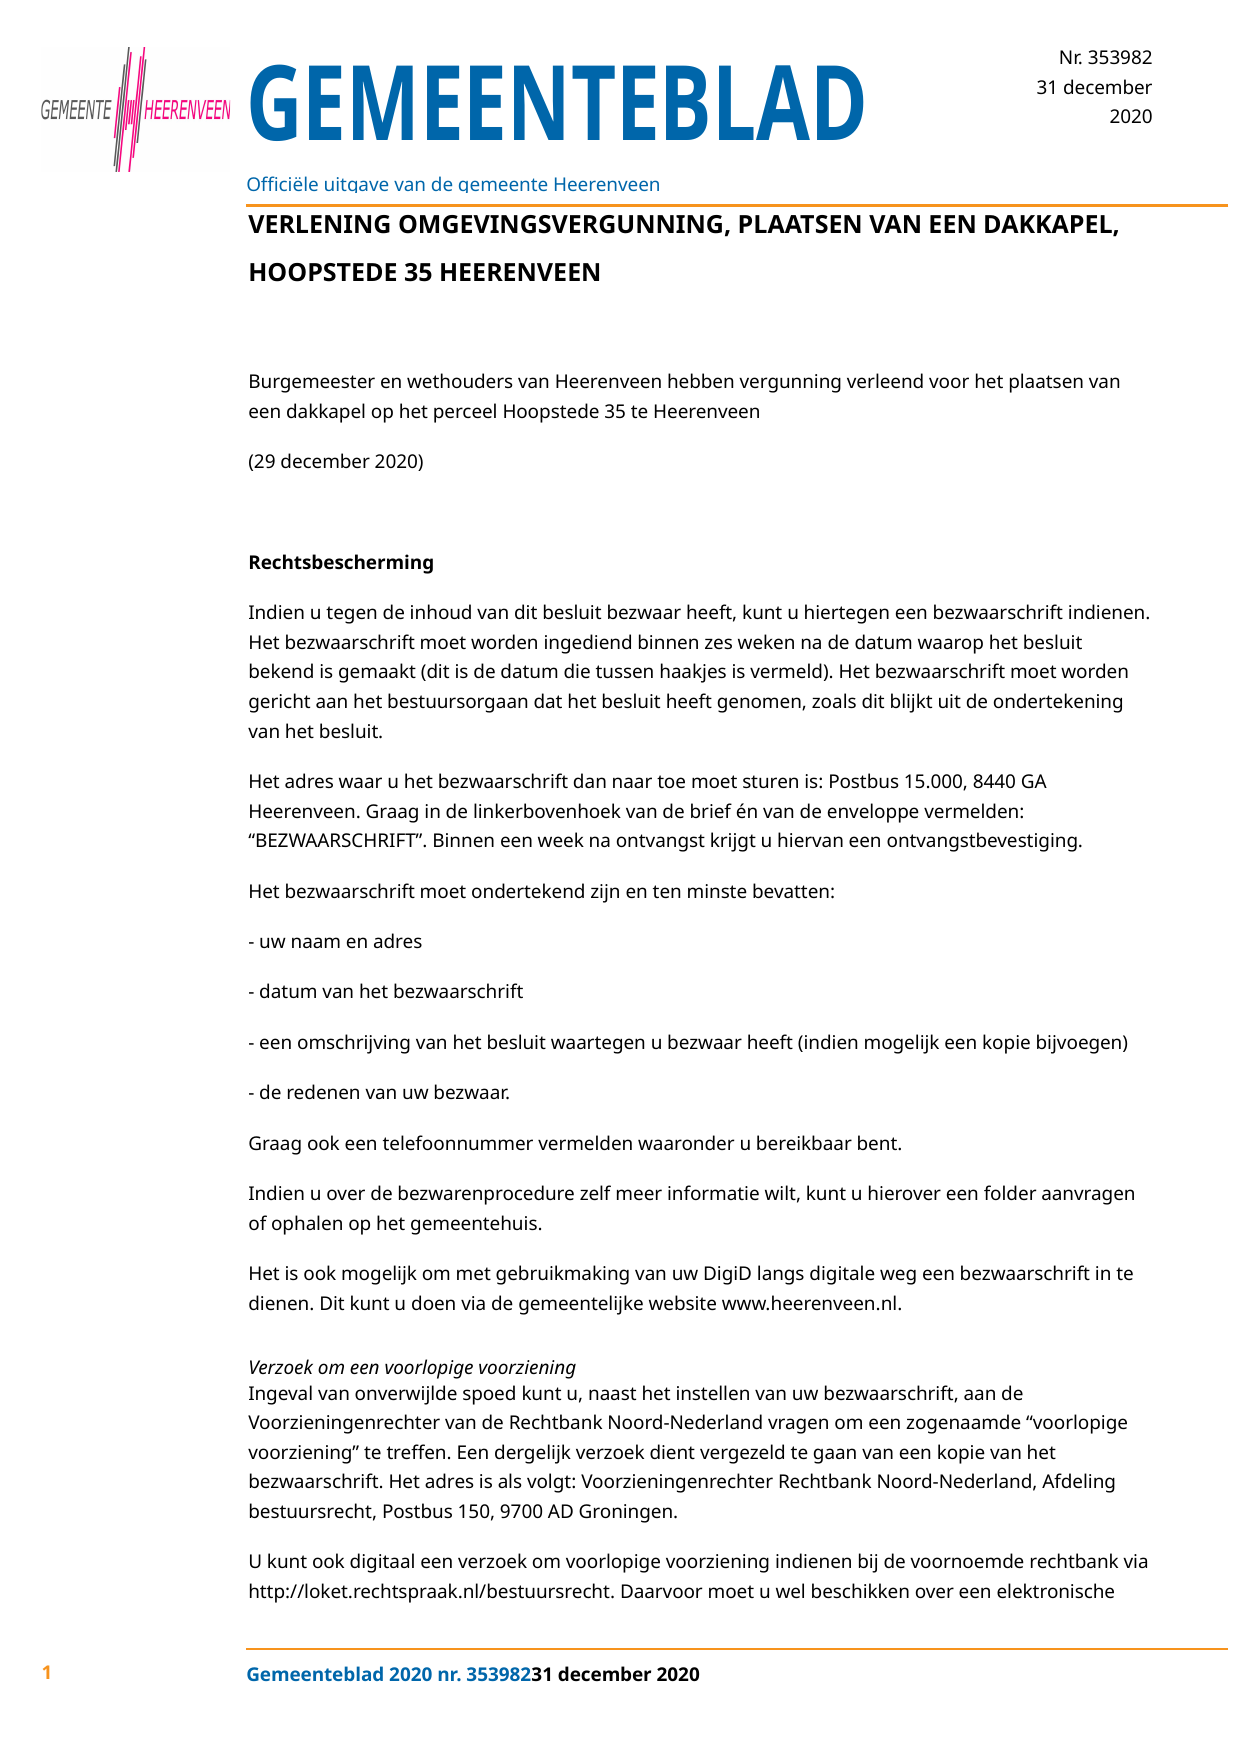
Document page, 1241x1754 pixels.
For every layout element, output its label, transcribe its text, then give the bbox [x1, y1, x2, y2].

text Het adres waar u het bezwaarschrift dan naar toe moet sturen is: Postbus 15.000, 8440 GA Heerenveen. Graag in de linkerbovenhoek van de brief én van de enveloppe vermelden: “BEZWAARSCHRIFT”. Binnen een week na ontvangst krijgt u hiervan een ontvangstbevestiging. [248, 768, 1152, 853]
text VERLENING OMGEVINGSVERGUNNING, PLAATSEN VAN EEN DAKKAPEL, HOOPSTEDE 35 HEERENVEEN [248, 207, 1152, 288]
text Indien u tegen de inhoud van dit besluit bezwaar heeft, kunt u hiertegen een bezwaarschrift indienen. Het bezwaarschrift moet worden ingediend binnen zes weken na de datum waarop het besluit bekend is gemaakt (dit is de datum die tussen haakjes is vermeld). Het bezwaarschrift moet worden gericht aan het bestuursorgaan dat het besluit heeft genomen, zoals dit blijkt uit de ondertekening van het besluit. [248, 599, 1152, 744]
text Het is ook mogelijk om met gebruikmaking van uw DigiD langs digitale weg een bezwaarschrift in te dienen. Dit kunt u doen via de gemeentelijke website www.heerenveen.nl. [248, 1260, 1152, 1316]
text - de redenen van uw bezwaar. [248, 1079, 1152, 1105]
text Graag ook een telefoonnummer vermelden waaronder u bereikbaar bent. [248, 1130, 1152, 1156]
picture [41, 47, 231, 172]
text - datum van het bezwaarschrift [248, 979, 1152, 1004]
text Het bezwaarschrift moet ondertekend zijn en ten minste bevatten: [248, 878, 1152, 904]
text Burgemeester en wethouders van Heerenveen hebben vergunning verleend voor het plaatsen van een dakkapel op het perceel Hoopstede 35 te Heerenveen [248, 368, 1152, 424]
text Ingeval van onverwijlde spoed kunt u, naast het instellen van uw bezwaarschrift, aan de Voorzieningenrechter van de Rechtbank Noord-Nederland vragen om een zogenaamde “voorlopige voorziening” te treffen. Een dergelijk verzoek dient vergezeld te gaan van een kopie van het bezwaarschrift. Het adres is als volgt: Voorzieningenrechter Rechtbank Noord-Nederland, Afdeling bestuursrecht, Postbus 150, 9700 AD Groningen. [248, 1380, 1152, 1524]
text (29 december 2020) [248, 448, 1152, 474]
text U kunt ook digitaal een verzoek om voorlopige voorziening indienen bij de voornoemde rechtbank via http://loket.rechtspraak.nl/bestuursrecht. Daarvoor moet u wel beschikken over een elektronische [248, 1548, 1152, 1604]
text - een omschrijving van het besluit waartegen u bezwaar heeft (indien mogelijk een kopie bijvoegen) [248, 1029, 1152, 1055]
text Rechtsbescherming [248, 549, 1152, 575]
text Indien u over de bezwarenprocedure zelf meer informatie wilt, kunt u hierover een folder aanvragen of ophalen op het gemeentehuis. [248, 1180, 1152, 1236]
text - uw naam en adres [248, 928, 1152, 954]
text Verzoek om een voorlopige voorziening [248, 1354, 1152, 1380]
